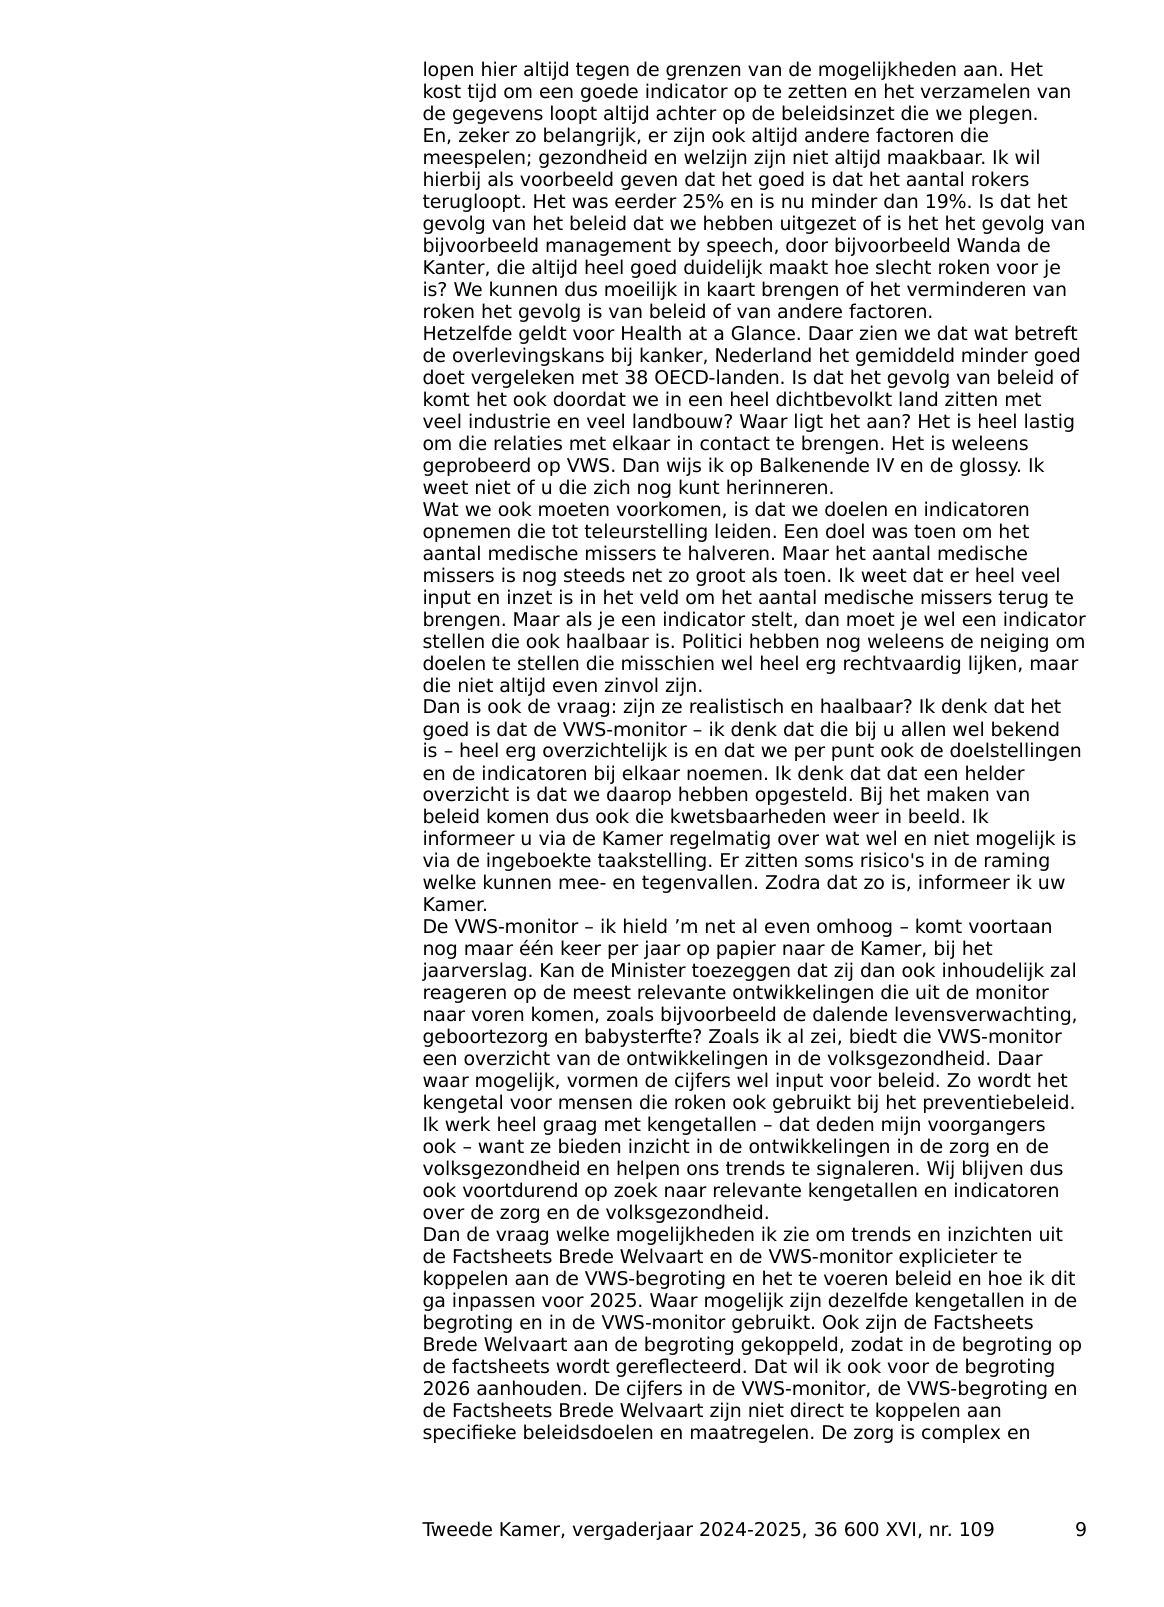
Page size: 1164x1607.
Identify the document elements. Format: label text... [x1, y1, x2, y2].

text De VWS-monitor – ik hield ’m net al even omhoog – komt voortaan nog maar één keer per jaar op papier naar de Kamer, bij het jaarverslag. Kan de Minister toezeggen dat zij dan ook inhoudelijk zal reageren op de meest relevante ontwikkelingen die uit de monitor naar voren komen, zoals bijvoorbeeld de dalende levensverwachting, geboortezorg en babysterfte? Zoals ik al zei, biedt die VWS-monitor een overzicht van de ontwikkelingen in de volksgezondheid. Daar waar mogelijk, vormen de cijfers wel input voor beleid. Zo wordt het kengetal voor mensen die roken ook gebruikt bij het preventiebeleid. Ik werk heel graag met kengetallen – dat deden mijn voorgangers ook – want ze bieden inzicht in de ontwikkelingen in de zorg en de volksgezondheid en helpen ons trends te signaleren. Wij blijven dus ook voortdurend op zoek naar relevante kengetallen en indicatoren over de zorg en de volksgezondheid. [422, 916, 1087, 1224]
text Dan de vraag welke mogelijkheden ik zie om trends en inzichten uit de Factsheets Brede Welvaart en de VWS-monitor explicieter te koppelen aan de VWS-begroting en het te voeren beleid en hoe ik dit ga inpassen voor 2025. Waar mogelijk zijn dezelfde kengetallen in de begroting en in de VWS-monitor gebruikt. Ook zijn de Factsheets Brede Welvaart aan de begroting gekoppeld, zodat in de begroting op de factsheets wordt gereflecteerd. Dat wil ik ook voor de begroting 2026 aanhouden. De cijfers in de VWS-monitor, de VWS-begroting en de Factsheets Brede Welvaart zijn niet direct te koppelen aan specifieke beleidsdoelen en maatregelen. De zorg is complex en [422, 1224, 1087, 1444]
text Dan is ook de vraag: zijn ze realistisch en haalbaar? Ik denk dat het goed is dat de VWS-monitor – ik denk dat die bij u allen wel bekend is – heel erg overzichtelijk is en dat we per punt ook de doelstellingen en de indicatoren bij elkaar noemen. Ik denk dat dat een helder overzicht is dat we daarop hebben opgesteld. Bij het maken van beleid komen dus ook die kwetsbaarheden weer in beeld. Ik informeer u via de Kamer regelmatig over wat wel en niet mogelijk is via de ingeboekte taakstelling. Er zitten soms risico's in de raming welke kunnen mee- en tegenvallen. Zodra dat zo is, informeer ik uw Kamer. [422, 696, 1087, 916]
text Hetzelfde geldt voor Health at a Glance. Daar zien we dat wat betreft de overlevingskans bij kanker, Nederland het gemiddeld minder goed doet vergeleken met 38 OECD-landen. Is dat het gevolg van beleid of komt het ook doordat we in een heel dichtbevolkt land zitten met veel industrie en veel landbouw? Waar ligt het aan? Het is heel lastig om die relaties met elkaar in contact te brengen. Het is weleens geprobeerd op VWS. Dan wijs ik op Balkenende IV en de glossy. Ik weet niet of u die zich nog kunt herinneren. [422, 323, 1087, 499]
text lopen hier altijd tegen de grenzen van de mogelijkheden aan. Het kost tijd om een goede indicator op te zetten en het verzamelen van de gegevens loopt altijd achter op de beleidsinzet die we plegen. [422, 59, 1087, 125]
text Wat we ook moeten voorkomen, is dat we doelen en indicatoren opnemen die tot teleurstelling leiden. Een doel was toen om het aantal medische missers te halveren. Maar het aantal medische missers is nog steeds net zo groot als toen. Ik weet dat er heel veel input en inzet is in het veld om het aantal medische missers terug te brengen. Maar als je een indicator stelt, dan moet je wel een indicator stellen die ook haalbaar is. Politici hebben nog weleens de neiging om doelen te stellen die misschien wel heel erg rechtvaardig lijken, maar die niet altijd even zinvol zijn. [422, 499, 1087, 696]
text En, zeker zo belangrijk, er zijn ook altijd andere factoren die meespelen; gezondheid en welzijn zijn niet altijd maakbaar. Ik wil hierbij als voorbeeld geven dat het goed is dat het aantal rokers terugloopt. Het was eerder 25% en is nu minder dan 19%. Is dat het gevolg van het beleid dat we hebben uitgezet of is het het gevolg van bijvoorbeeld management by speech, door bijvoorbeeld Wanda de Kanter, die altijd heel goed duidelijk maakt hoe slecht roken voor je is? We kunnen dus moeilijk in kaart brengen of het verminderen van roken het gevolg is van beleid of van andere factoren. [422, 125, 1087, 323]
